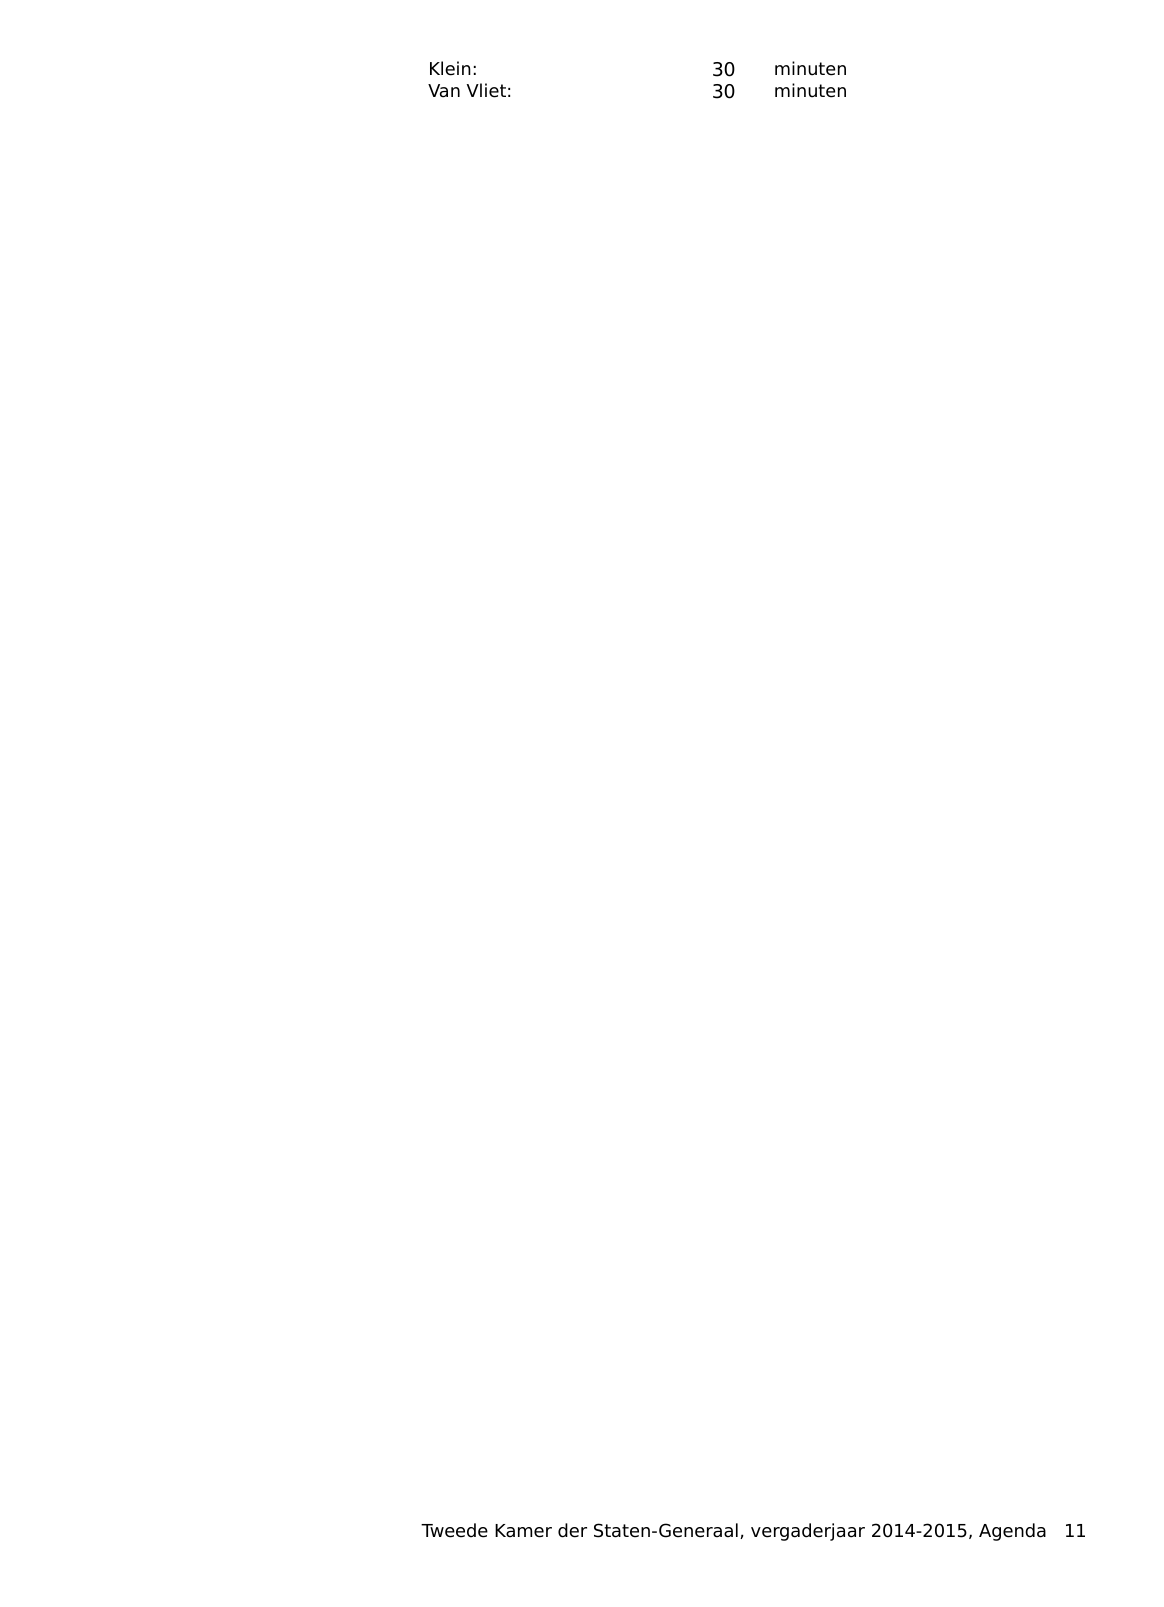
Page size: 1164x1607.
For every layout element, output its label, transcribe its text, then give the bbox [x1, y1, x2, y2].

table_cell 30 [706, 81, 768, 103]
table_cell [77, 59, 404, 81]
table_cell minuten [768, 59, 1087, 81]
table_cell Van Vliet: [422, 81, 706, 103]
table_cell 30 [706, 59, 768, 81]
table_cell [77, 81, 404, 103]
table_cell [405, 59, 422, 81]
table_cell [405, 81, 422, 103]
table_cell Klein: [422, 59, 706, 81]
table_cell minuten [768, 81, 1087, 103]
